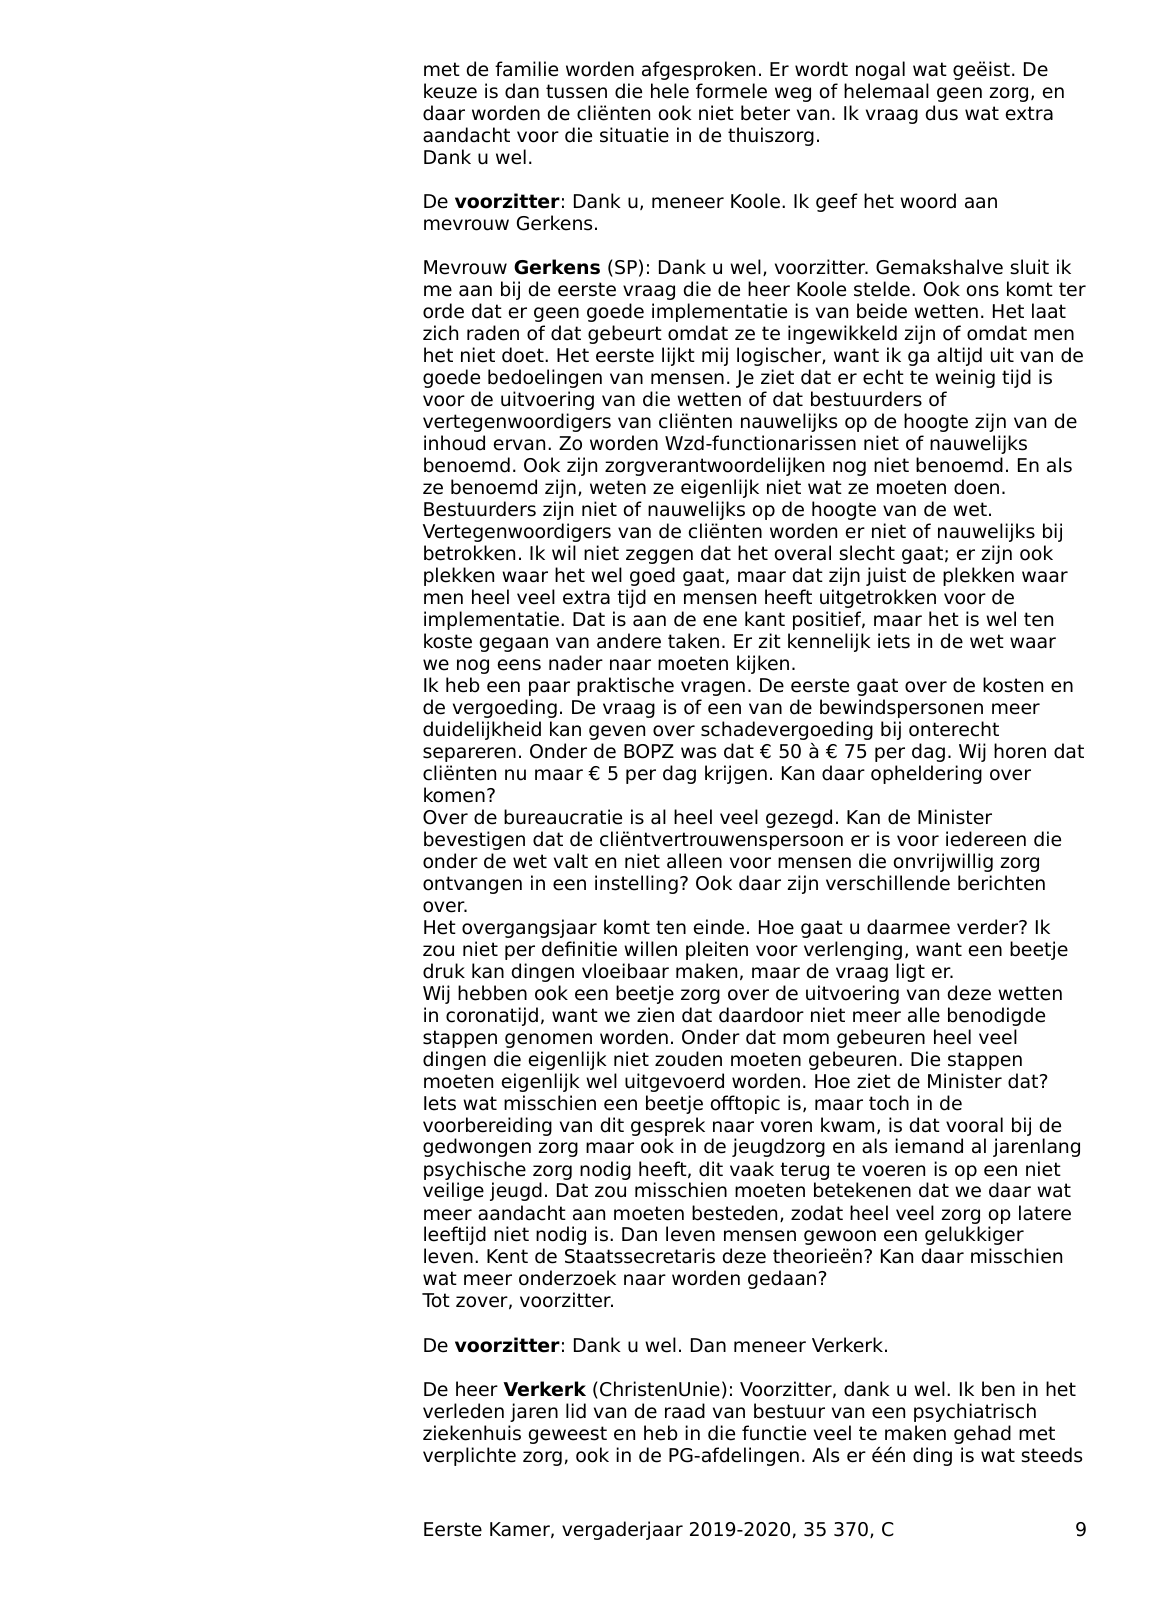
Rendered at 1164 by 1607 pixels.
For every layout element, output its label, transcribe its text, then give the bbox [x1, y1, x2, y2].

text met de familie worden afgesproken. Er wordt nogal wat geëist. De keuze is dan tussen die hele formele weg of helemaal geen zorg, en daar worden de cliënten ook niet beter van. Ik vraag dus wat extra aandacht voor die situatie in de thuiszorg. [422, 59, 1087, 147]
text Over de bureaucratie is al heel veel gezegd. Kan de Minister bevestigen dat de cliëntvertrouwenspersoon er is voor iedereen die onder de wet valt en niet alleen voor mensen die onvrijwillig zorg ontvangen in een instelling? Ook daar zijn verschillende berichten over. [422, 807, 1087, 917]
text Mevrouw Gerkens (SP): Dank u wel, voorzitter. Gemakshalve sluit ik me aan bij de eerste vraag die de heer Koole stelde. Ook ons komt ter orde dat er geen goede implementatie is van beide wetten. Het laat zich raden of dat gebeurt omdat ze te ingewikkeld zijn of omdat men het niet doet. Het eerste lijkt mij logischer, want ik ga altijd uit van de goede bedoelingen van mensen. Je ziet dat er echt te weinig tijd is voor de uitvoering van die wetten of dat bestuurders of vertegenwoordigers van cliënten nauwelijks op de hoogte zijn van de inhoud ervan. Zo worden Wzd-functionarissen niet of nauwelijks benoemd. Ook zijn zorgverantwoordelijken nog niet benoemd. En als ze benoemd zijn, weten ze eigenlijk niet wat ze moeten doen. Bestuurders zijn niet of nauwelijks op de hoogte van de wet. Vertegenwoordigers van de cliënten worden er niet of nauwelijks bij betrokken. Ik wil niet zeggen dat het overal slecht gaat; er zijn ook plekken waar het wel goed gaat, maar dat zijn juist de plekken waar men heel veel extra tijd en mensen heeft uitgetrokken voor de implementatie. Dat is aan de ene kant positief, maar het is wel ten koste gegaan van andere taken. Er zit kennelijk iets in de wet waar we nog eens nader naar moeten kijken. [422, 257, 1087, 675]
text De voorzitter: Dank u, meneer Koole. Ik geef het woord aan mevrouw Gerkens. [422, 191, 1087, 235]
text Tot zover, voorzitter. [422, 1290, 1087, 1312]
text Ik heb een paar praktische vragen. De eerste gaat over de kosten en de vergoeding. De vraag is of een van de bewindspersonen meer duidelijkheid kan geven over schadevergoeding bij onterecht separeren. Onder de BOPZ was dat € 50 à € 75 per dag. Wij horen dat cliënten nu maar € 5 per dag krijgen. Kan daar opheldering over komen? [422, 675, 1087, 807]
text Dank u wel. [422, 147, 1087, 169]
text Het overgangsjaar komt ten einde. Hoe gaat u daarmee verder? Ik zou niet per definitie willen pleiten voor verlenging, want een beetje druk kan dingen vloeibaar maken, maar de vraag ligt er. [422, 917, 1087, 983]
text Wij hebben ook een beetje zorg over de uitvoering van deze wetten in coronatijd, want we zien dat daardoor niet meer alle benodigde stappen genomen worden. Onder dat mom gebeuren heel veel dingen die eigenlijk niet zouden moeten gebeuren. Die stappen moeten eigenlijk wel uitgevoerd worden. Hoe ziet de Minister dat? [422, 983, 1087, 1092]
text De heer Verkerk (ChristenUnie): Voorzitter, dank u wel. Ik ben in het verleden jaren lid van de raad van bestuur van een psychiatrisch ziekenhuis geweest en heb in die functie veel te maken gehad met verplichte zorg, ook in de PG-afdelingen. Als er één ding is wat steeds [422, 1379, 1087, 1467]
text Iets wat misschien een beetje offtopic is, maar toch in de voorbereiding van dit gesprek naar voren kwam, is dat vooral bij de gedwongen zorg maar ook in de jeugdzorg en als iemand al jarenlang psychische zorg nodig heeft, dit vaak terug te voeren is op een niet veilige jeugd. Dat zou misschien moeten betekenen dat we daar wat meer aandacht aan moeten besteden, zodat heel veel zorg op latere leeftijd niet nodig is. Dan leven mensen gewoon een gelukkiger leven. Kent de Staatssecretaris deze theorieën? Kan daar misschien wat meer onderzoek naar worden gedaan? [422, 1092, 1087, 1290]
text De voorzitter: Dank u wel. Dan meneer Verkerk. [422, 1334, 1087, 1356]
